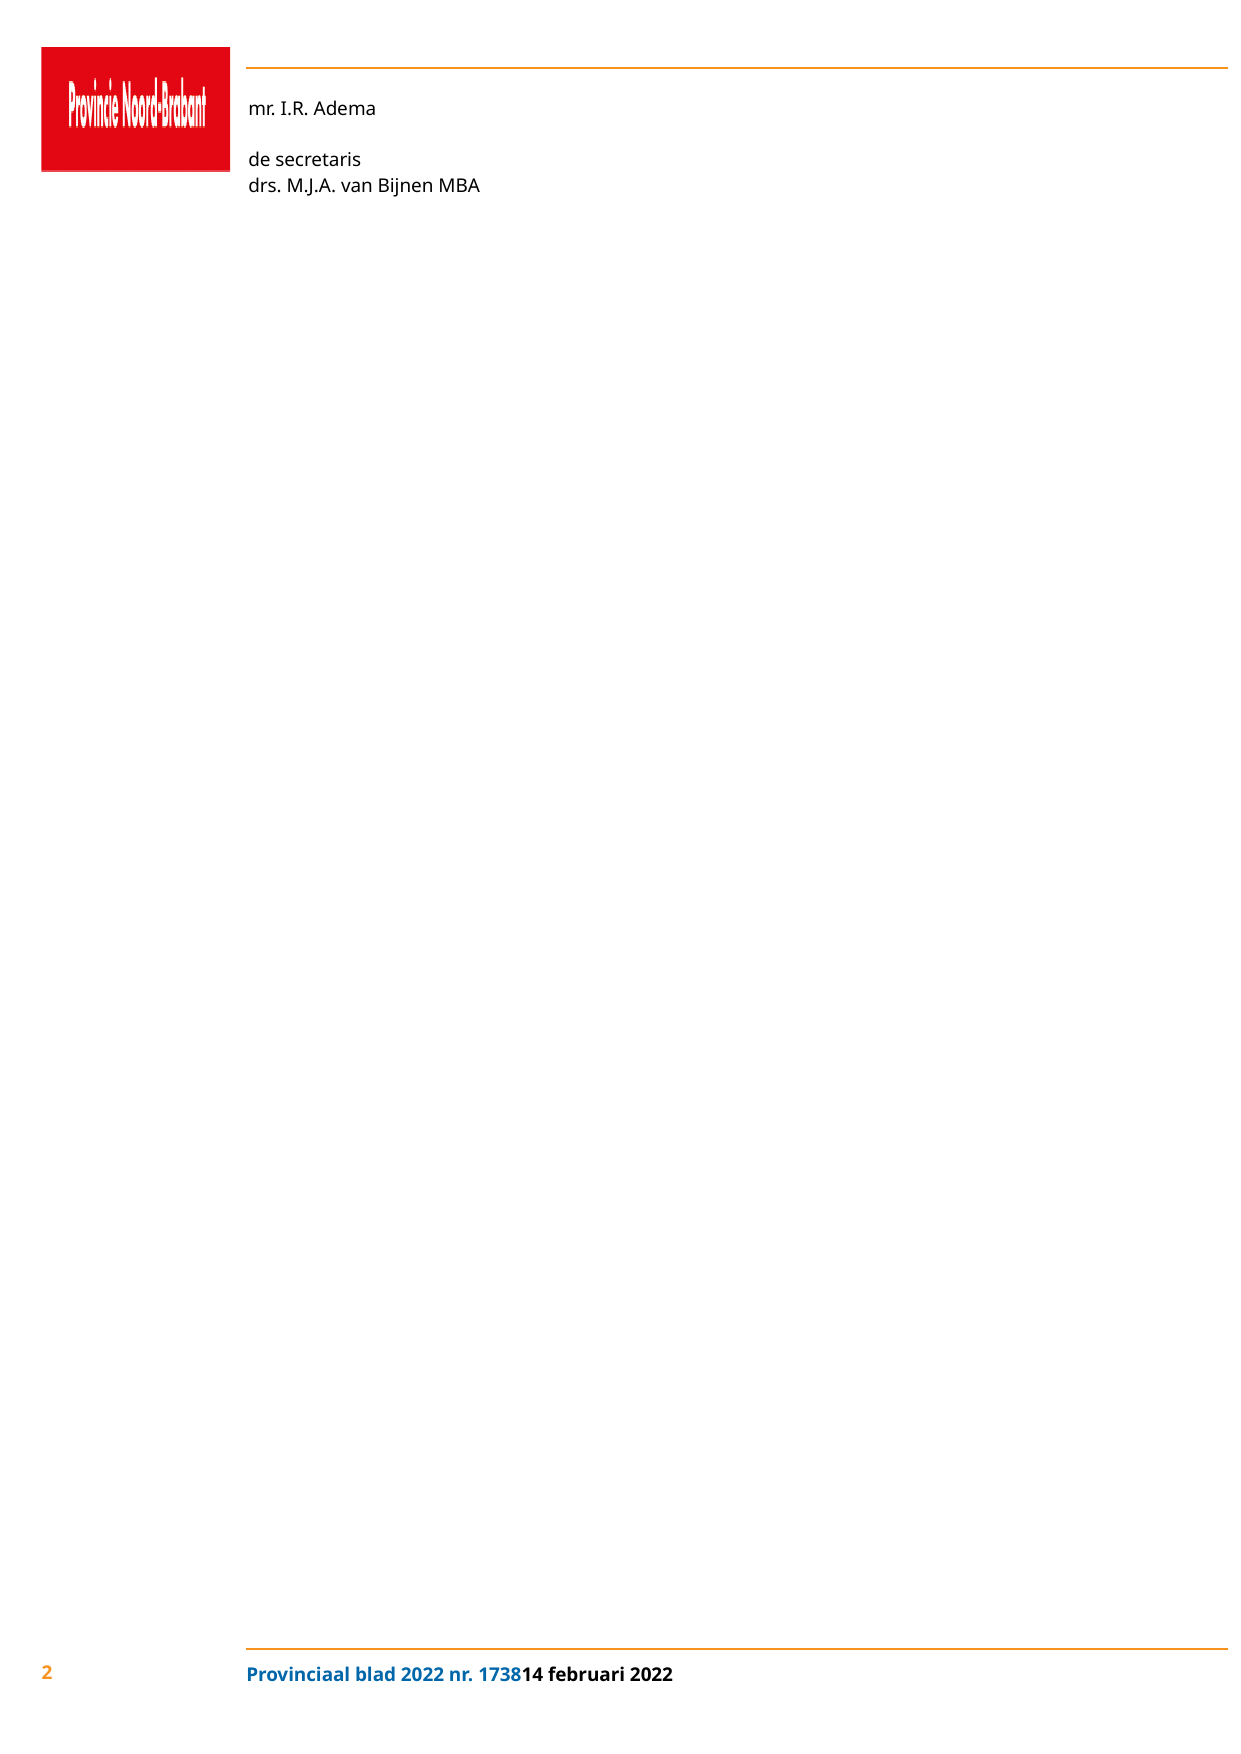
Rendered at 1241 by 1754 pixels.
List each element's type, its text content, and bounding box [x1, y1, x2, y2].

text drs. M.J.A. van Bijnen MBA [248, 172, 1152, 198]
text mr. I.R. Adema [248, 95, 1152, 121]
picture [41, 47, 231, 172]
text de secretaris [248, 146, 1152, 172]
